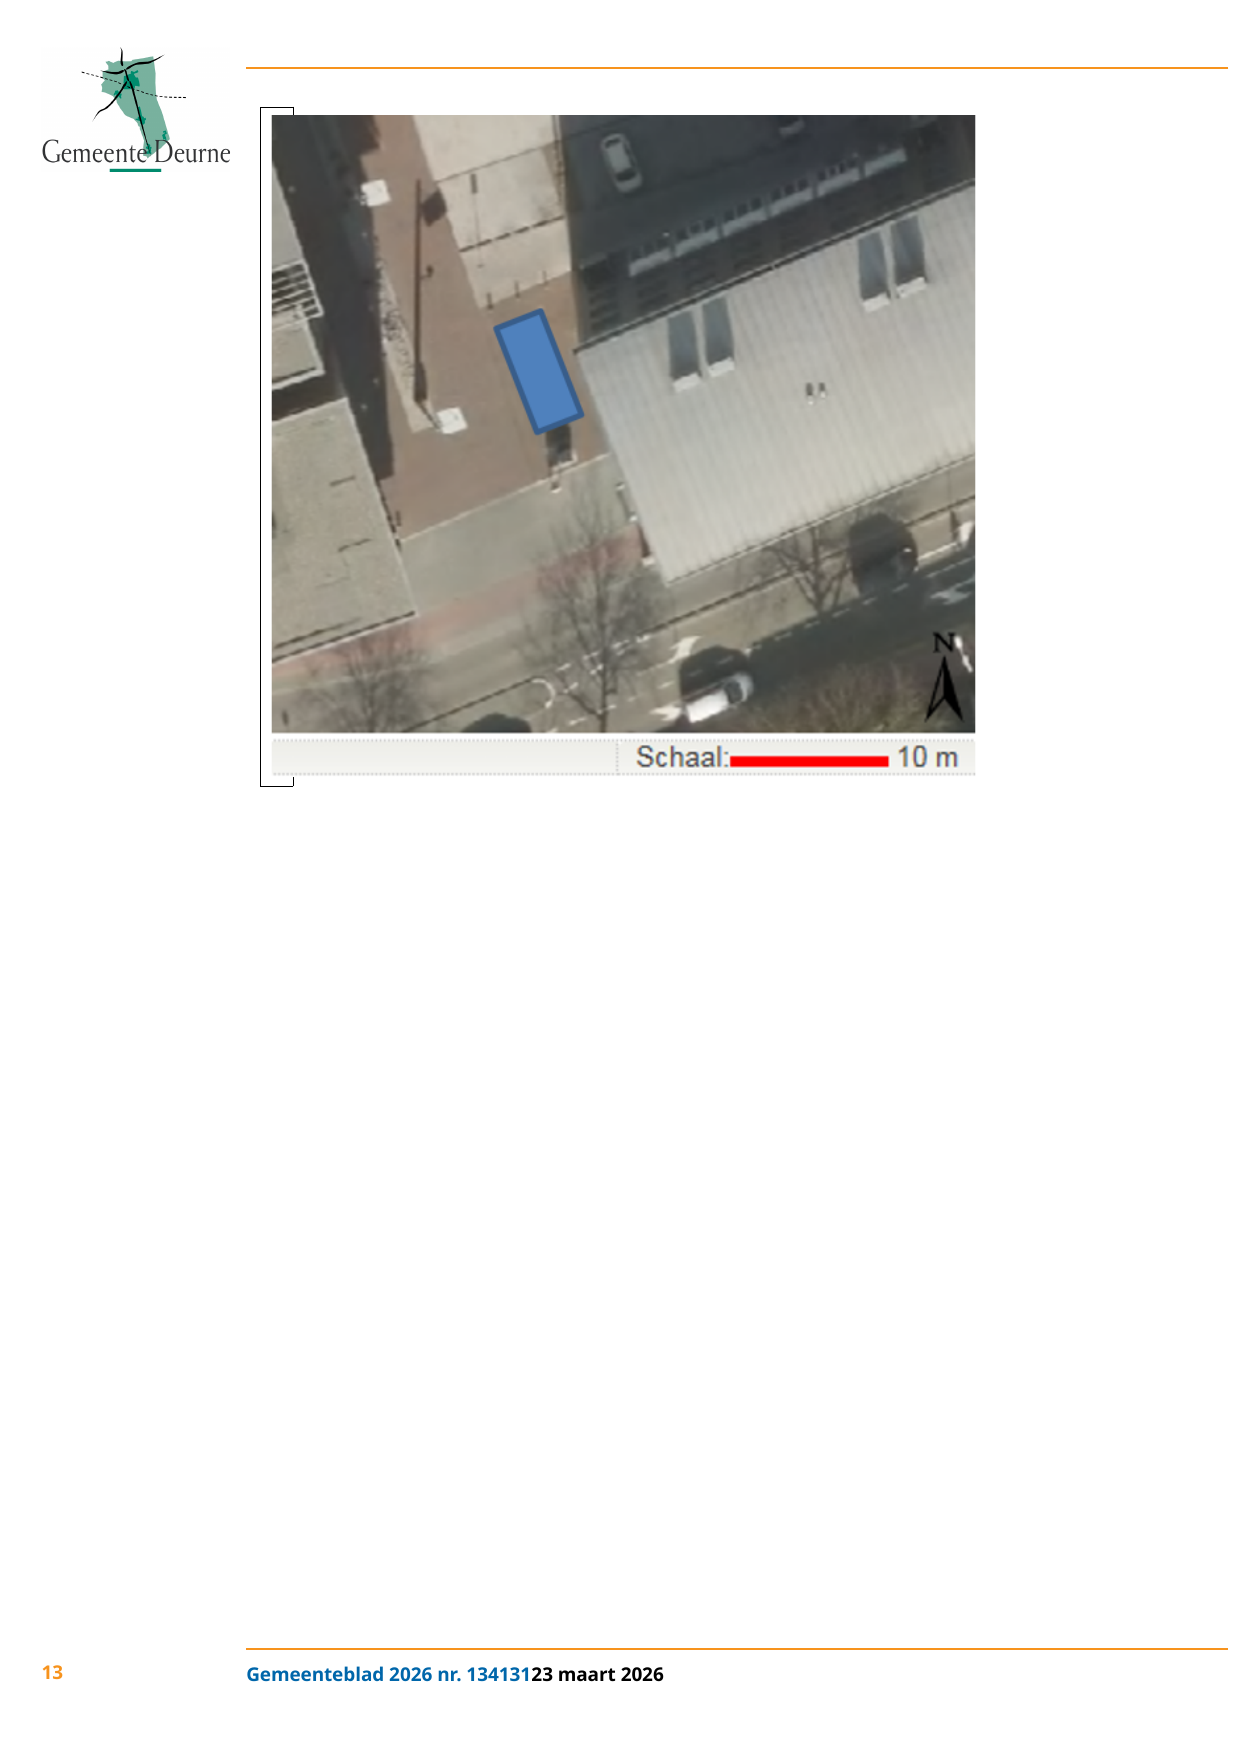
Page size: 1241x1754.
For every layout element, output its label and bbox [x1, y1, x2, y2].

picture [41, 47, 231, 172]
picture [268, 115, 978, 777]
